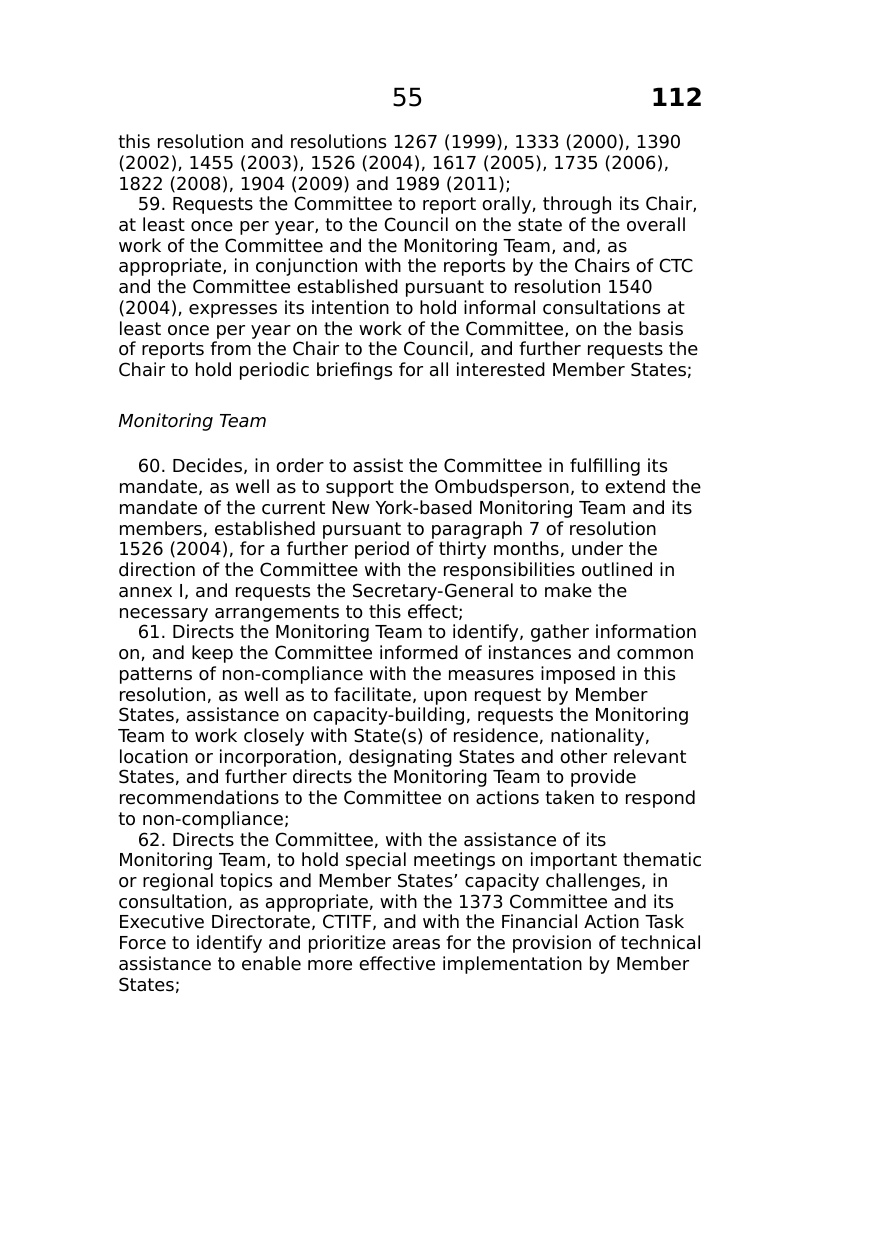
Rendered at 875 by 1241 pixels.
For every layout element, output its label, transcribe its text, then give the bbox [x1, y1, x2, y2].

text 60. Decides, in order to assist the Committee in fulfilling its mandate, as well as to support the Ombudsperson, to extend the mandate of the current New York-based Monitoring Team and its members, established pursuant to paragraph 7 of resolution 1526 (2004), for a further period of thirty months, under the direction of the Committee with the responsibilities outlined in annex I, and requests the Secretary-General to make the necessary arrangements to this effect; [118, 456, 703, 622]
subtitle Monitoring Team [118, 411, 703, 431]
text this resolution and resolutions 1267 (1999), 1333 (2000), 1390 (2002), 1455 (2003), 1526 (2004), 1617 (2005), 1735 (2006), 1822 (2008), 1904 (2009) and 1989 (2011); [118, 132, 703, 194]
text 59. Requests the Committee to report orally, through its Chair, at least once per year, to the Council on the state of the overall work of the Committee and the Monitoring Team, and, as appropriate, in conjunction with the reports by the Chairs of CTC and the Committee established pursuant to resolution 1540 (2004), expresses its intention to hold informal consultations at least once per year on the work of the Committee, on the basis of reports from the Chair to the Council, and further requests the Chair to hold periodic briefings for all interested Member States; [118, 194, 703, 381]
text 62. Directs the Committee, with the assistance of its Monitoring Team, to hold special meetings on important thematic or regional topics and Member States’ capacity challenges, in consultation, as appropriate, with the 1373 Committee and its Executive Directorate, CTITF, and with the Financial Action Task Force to identify and prioritize areas for the provision of technical assistance to enable more effective implementation by Member States; [118, 829, 703, 995]
text 61. Directs the Monitoring Team to identify, gather information on, and keep the Committee informed of instances and common patterns of non-compliance with the measures imposed in this resolution, as well as to facilitate, upon request by Member States, assistance on capacity-building, requests the Monitoring Team to work closely with State(s) of residence, nationality, location or incorporation, designating States and other relevant States, and further directs the Monitoring Team to provide recommendations to the Committee on actions taken to respond to non-compliance; [118, 622, 703, 829]
